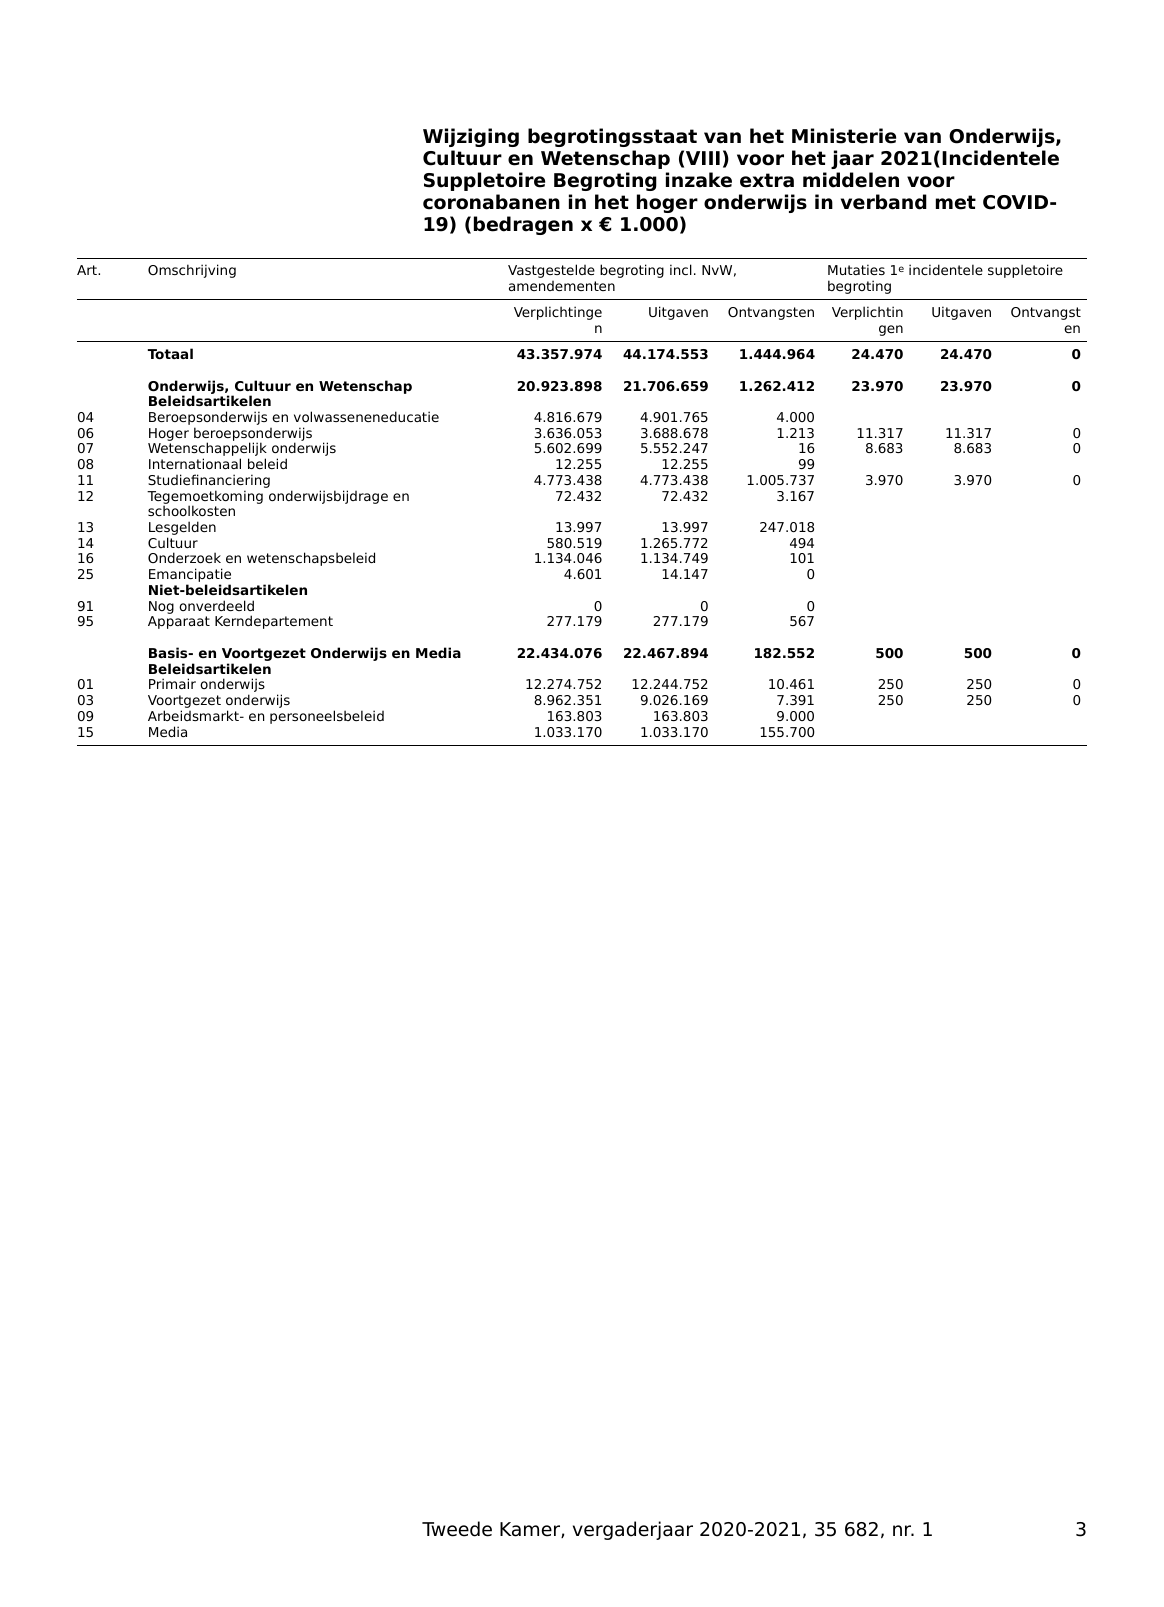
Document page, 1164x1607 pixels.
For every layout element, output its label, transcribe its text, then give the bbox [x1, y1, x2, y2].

table_cell 1.005.737 [715, 473, 821, 488]
table_cell Nog onverdeeld [142, 599, 502, 614]
table_cell [715, 661, 821, 677]
table_cell 23.970 [909, 378, 998, 394]
table_cell [502, 630, 608, 646]
table_cell 9.026.169 [608, 693, 714, 709]
table_cell [998, 630, 1087, 646]
table_cell [77, 661, 142, 677]
table_cell 4.773.438 [502, 473, 608, 488]
table_cell [77, 630, 142, 646]
table_header Mutaties 1e incidentele suppletoire begroting [821, 259, 1087, 299]
table_cell 20.923.898 [502, 378, 608, 394]
table_cell 14.147 [608, 567, 714, 583]
table_cell Studiefinanciering [142, 473, 502, 488]
table_cell 07 [77, 441, 142, 457]
table_cell [502, 394, 608, 410]
table_cell 0 [715, 567, 821, 583]
table_cell 1.033.170 [608, 724, 714, 745]
table_cell 155.700 [715, 724, 821, 745]
table_cell 0 [998, 646, 1087, 661]
table_cell 1.213 [715, 426, 821, 441]
table_cell [998, 457, 1087, 473]
table_cell 250 [821, 693, 909, 709]
table_cell 8.962.351 [502, 693, 608, 709]
table_cell 12.244.752 [608, 677, 714, 693]
table_cell 22.434.076 [502, 646, 608, 661]
table_cell 3.970 [909, 473, 998, 488]
table_cell [998, 724, 1087, 745]
table_cell [909, 520, 998, 536]
table_cell 95 [77, 614, 142, 630]
table_cell 3.688.678 [608, 426, 714, 441]
table_cell [142, 630, 502, 646]
table_cell 12.255 [502, 457, 608, 473]
table_cell [77, 646, 142, 661]
table_cell 11.317 [909, 426, 998, 441]
table_cell [998, 363, 1087, 378]
table_cell [909, 583, 998, 598]
table_cell 567 [715, 614, 821, 630]
table_cell 182.552 [715, 646, 821, 661]
table_cell 72.432 [608, 489, 714, 520]
table_cell Onderzoek en wetenschapsbeleid [142, 551, 502, 567]
table_cell 21.706.659 [608, 378, 714, 394]
table_cell [608, 661, 714, 677]
table_cell 1.033.170 [502, 724, 608, 745]
table_cell [998, 709, 1087, 724]
table_cell [998, 567, 1087, 583]
table_cell [909, 614, 998, 630]
table_cell [909, 410, 998, 426]
table_cell 277.179 [502, 614, 608, 630]
table_cell [608, 363, 714, 378]
table_cell Emancipatie [142, 567, 502, 583]
table_cell 23.970 [821, 378, 909, 394]
table_cell [77, 394, 142, 410]
table_cell [608, 630, 714, 646]
table_cell [821, 457, 909, 473]
table_cell Totaal [142, 342, 502, 363]
table_cell 43.357.974 [502, 342, 608, 363]
table_cell [77, 583, 142, 598]
table_cell [998, 489, 1087, 520]
table_cell [715, 363, 821, 378]
table_cell Cultuur [142, 536, 502, 551]
table_cell 1.444.964 [715, 342, 821, 363]
table_cell [142, 300, 502, 341]
table_cell [77, 378, 142, 394]
table_cell [909, 457, 998, 473]
table_cell 250 [909, 677, 998, 693]
table_cell 24.470 [909, 342, 998, 363]
table_cell 163.803 [608, 709, 714, 724]
table_cell Primair onderwijs [142, 677, 502, 693]
table_cell 0 [998, 426, 1087, 441]
table_cell [821, 536, 909, 551]
table_cell 5.602.699 [502, 441, 608, 457]
table_cell [821, 724, 909, 745]
table_cell [909, 489, 998, 520]
table_cell [998, 583, 1087, 598]
table_cell [909, 661, 998, 677]
table_cell [821, 709, 909, 724]
table_cell 250 [821, 677, 909, 693]
table_cell 3.970 [821, 473, 909, 488]
table_cell 03 [77, 693, 142, 709]
table_cell 8.683 [821, 441, 909, 457]
table_cell Tegemoetkoming onderwijsbijdrage en schoolkosten [142, 489, 502, 520]
table_cell 8.683 [909, 441, 998, 457]
table_cell [821, 599, 909, 614]
table_cell 7.391 [715, 693, 821, 709]
table_cell Hoger beroepsonderwijs [142, 426, 502, 441]
table_cell 0 [998, 693, 1087, 709]
table_cell 0 [502, 599, 608, 614]
table_cell [909, 551, 998, 567]
table_cell 16 [715, 441, 821, 457]
table_cell 12 [77, 489, 142, 520]
table_cell 0 [715, 599, 821, 614]
table_cell [821, 583, 909, 598]
table_cell [715, 630, 821, 646]
table_cell 11 [77, 473, 142, 488]
table_cell [909, 363, 998, 378]
table_cell [821, 394, 909, 410]
table_cell 0 [998, 342, 1087, 363]
table_cell Niet-beleidsartikelen [142, 583, 502, 598]
table_cell Voortgezet onderwijs [142, 693, 502, 709]
table_cell Wetenschappelijk onderwijs [142, 441, 502, 457]
table_cell [998, 551, 1087, 567]
table_cell [821, 410, 909, 426]
table_cell [998, 614, 1087, 630]
table_cell 08 [77, 457, 142, 473]
table_cell [998, 394, 1087, 410]
table_cell Lesgelden [142, 520, 502, 536]
table_cell 0 [998, 473, 1087, 488]
table_cell 0 [998, 378, 1087, 394]
table_cell 0 [998, 677, 1087, 693]
table_cell [909, 630, 998, 646]
table_cell 44.174.553 [608, 342, 714, 363]
table_cell Ontvangsten [998, 300, 1087, 341]
table_cell 01 [77, 677, 142, 693]
table_cell 4.816.679 [502, 410, 608, 426]
table_cell 0 [608, 599, 714, 614]
table_cell [909, 394, 998, 410]
table_cell 13 [77, 520, 142, 536]
table_cell [821, 551, 909, 567]
table_cell [909, 599, 998, 614]
table_cell 0 [998, 441, 1087, 457]
table_cell [821, 630, 909, 646]
table_cell Apparaat Kerndepartement [142, 614, 502, 630]
table_cell 13.997 [608, 520, 714, 536]
table_cell 12.255 [608, 457, 714, 473]
table_cell [77, 300, 142, 341]
table_cell Onderwijs, Cultuur en Wetenschap [142, 378, 502, 394]
table_cell [998, 410, 1087, 426]
table_cell Beleidsartikelen [142, 394, 502, 410]
table_cell 15 [77, 724, 142, 745]
table_cell 9.000 [715, 709, 821, 724]
table_cell 22.467.894 [608, 646, 714, 661]
text Wijziging begrotingsstaat van het Ministerie van Onderwijs, Cultuur en Wetenschap (VIII) voor het jaar 2021(Incidentele Suppletoire Begroting inzake extra middelen voor coronabanen in het hoger onderwijs in verband met COVID-19) (bedragen x € 1.000) [422, 126, 1087, 236]
table_cell Beleidsartikelen [142, 661, 502, 677]
table_cell 500 [909, 646, 998, 661]
table_cell 24.470 [821, 342, 909, 363]
table_cell [821, 661, 909, 677]
table_cell Verplichtingen [502, 300, 608, 341]
table_cell 09 [77, 709, 142, 724]
table_cell 14 [77, 536, 142, 551]
table_cell Uitgaven [608, 300, 714, 341]
table_cell [821, 567, 909, 583]
table_cell 10.461 [715, 677, 821, 693]
table_cell Ontvangsten [715, 300, 821, 341]
table_cell 13.997 [502, 520, 608, 536]
table_cell 5.552.247 [608, 441, 714, 457]
table_header Vastgestelde begroting incl. NvW, amendementen [502, 259, 821, 299]
table_cell 1.262.412 [715, 378, 821, 394]
table_cell [909, 709, 998, 724]
table_cell [608, 394, 714, 410]
table_cell [998, 520, 1087, 536]
table_cell Arbeidsmarkt- en personeelsbeleid [142, 709, 502, 724]
table_cell 1.134.749 [608, 551, 714, 567]
table_cell [502, 583, 608, 598]
table_cell [909, 724, 998, 745]
table_cell [502, 661, 608, 677]
table_cell [821, 489, 909, 520]
table_cell [77, 363, 142, 378]
table_cell 4.601 [502, 567, 608, 583]
table_cell 25 [77, 567, 142, 583]
table_cell Uitgaven [909, 300, 998, 341]
table_cell 99 [715, 457, 821, 473]
table_cell 500 [821, 646, 909, 661]
table_cell Verplichtingen [821, 300, 909, 341]
table_cell 06 [77, 426, 142, 441]
table_cell 12.274.752 [502, 677, 608, 693]
table_cell 3.167 [715, 489, 821, 520]
table_cell 4.000 [715, 410, 821, 426]
table_cell Basis- en Voortgezet Onderwijs en Media [142, 646, 502, 661]
table_cell [909, 567, 998, 583]
table_cell 101 [715, 551, 821, 567]
table_cell 1.265.772 [608, 536, 714, 551]
table_cell 580.519 [502, 536, 608, 551]
table_cell [998, 599, 1087, 614]
table_cell 163.803 [502, 709, 608, 724]
table_cell 1.134.046 [502, 551, 608, 567]
table_header Art. [77, 259, 142, 299]
table_cell 277.179 [608, 614, 714, 630]
table_cell 494 [715, 536, 821, 551]
table_cell [998, 536, 1087, 551]
table_header Omschrijving [142, 259, 502, 299]
table_cell 91 [77, 599, 142, 614]
table_cell 72.432 [502, 489, 608, 520]
table_cell [608, 583, 714, 598]
table_cell [142, 363, 502, 378]
table_cell [821, 614, 909, 630]
table_cell [909, 536, 998, 551]
table_cell 247.018 [715, 520, 821, 536]
table_cell 250 [909, 693, 998, 709]
table_cell 11.317 [821, 426, 909, 441]
table_cell [715, 394, 821, 410]
table_cell Beroepsonderwijs en volwasseneneducatie [142, 410, 502, 426]
table_cell Internationaal beleid [142, 457, 502, 473]
table_cell [502, 363, 608, 378]
table_cell [821, 363, 909, 378]
table_cell Media [142, 724, 502, 745]
table_cell 4.901.765 [608, 410, 714, 426]
table_cell [998, 661, 1087, 677]
table_cell [715, 583, 821, 598]
table_cell [821, 520, 909, 536]
table_cell [77, 342, 142, 363]
table_cell 04 [77, 410, 142, 426]
table_cell 16 [77, 551, 142, 567]
table_cell 3.636.053 [502, 426, 608, 441]
table_cell 4.773.438 [608, 473, 714, 488]
